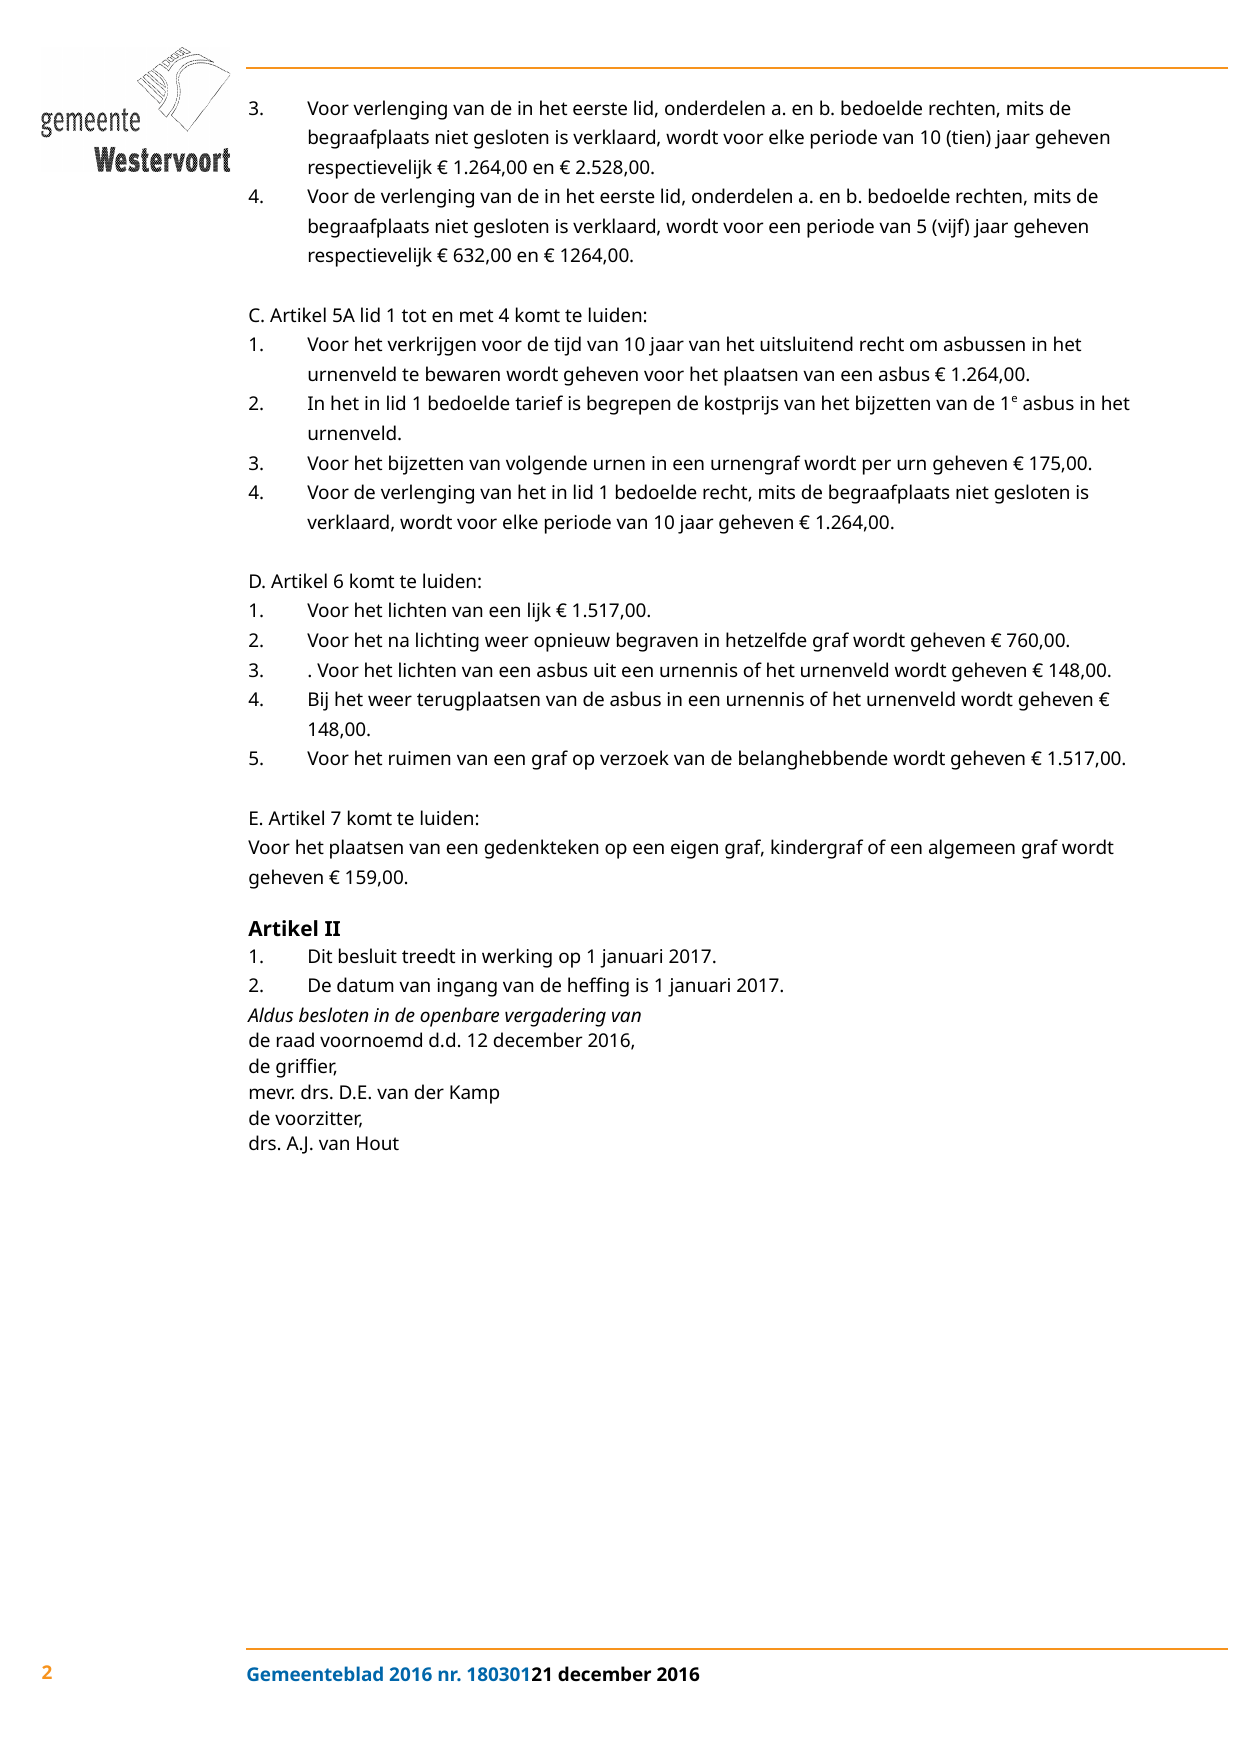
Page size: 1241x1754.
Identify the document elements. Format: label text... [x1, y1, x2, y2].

list Voor de verlenging van de in het eerste lid, onderdelen a. en b. bedoelde rechten, mits de begraafplaats niet gesloten is verklaard, wordt voor een periode van 5 (vijf) jaar geheven respectievelijk € 632,00 en € 1264,00. [248, 183, 1152, 268]
list De datum van ingang van de heffing is 1 januari 2017. [248, 972, 1152, 998]
list . Voor het lichten van een asbus uit een urnennis of het urnenveld wordt geheven € 148,00. [248, 657, 1152, 683]
text Voor het plaatsen van een gedenkteken op een eigen graf, kindergraf of een algemeen graf wordt geheven € 159,00. [248, 834, 1152, 890]
list Voor het bijzetten van volgende urnen in een urnengraf wordt per urn geheven € 175,00. [248, 450, 1152, 476]
text de voorzitter, [248, 1105, 1152, 1131]
list Voor het na lichting weer opnieuw begraven in hetzelfde graf wordt geheven € 760,00. [248, 627, 1152, 653]
list Bij het weer terugplaatsen van de asbus in een urnennis of het urnenveld wordt geheven € 148,00. [248, 686, 1152, 742]
list Voor de verlenging van het in lid 1 bedoelde recht, mits de begraafplaats niet gesloten is verklaard, wordt voor elke periode van 10 jaar geheven € 1.264,00. [248, 479, 1152, 535]
text E. Artikel 7 komt te luiden: [248, 805, 1152, 831]
text de griffier, [248, 1053, 1152, 1079]
list Voor het verkrijgen voor de tijd van 10 jaar van het uitsluitend recht om asbussen in het urnenveld te bewaren wordt geheven voor het plaatsen van een asbus € 1.264,00. [248, 331, 1152, 387]
text drs. A.J. van Hout [248, 1131, 1152, 1156]
list Voor verlenging van de in het eerste lid, onderdelen a. en b. bedoelde rechten, mits de begraafplaats niet gesloten is verklaard, wordt voor elke periode van 10 (tien) jaar geheven respectievelijk € 1.264,00 en € 2.528,00. [248, 95, 1152, 180]
text mevr. drs. D.E. van der Kamp [248, 1079, 1152, 1105]
list Voor het ruimen van een graf op verzoek van de belanghebbende wordt geheven € 1.517,00. [248, 746, 1152, 771]
text Artikel II [248, 914, 1152, 943]
list In het in lid 1 bedoelde tarief is begrepen de kostprijs van het bijzetten van de 1e asbus in het urnenveld. [248, 391, 1152, 446]
text Aldus besloten in de openbare vergadering van [248, 1002, 1152, 1028]
list Dit besluit treedt in werking op 1 januari 2017. [248, 943, 1152, 968]
list Voor het lichten van een lijk € 1.517,00. [248, 598, 1152, 623]
text de raad voornoemd d.d. 12 december 2016, [248, 1028, 1152, 1053]
text C. Artikel 5A lid 1 tot en met 4 komt te luiden: [248, 302, 1152, 328]
text D. Artikel 6 komt te luiden: [248, 568, 1152, 594]
picture [41, 47, 231, 172]
